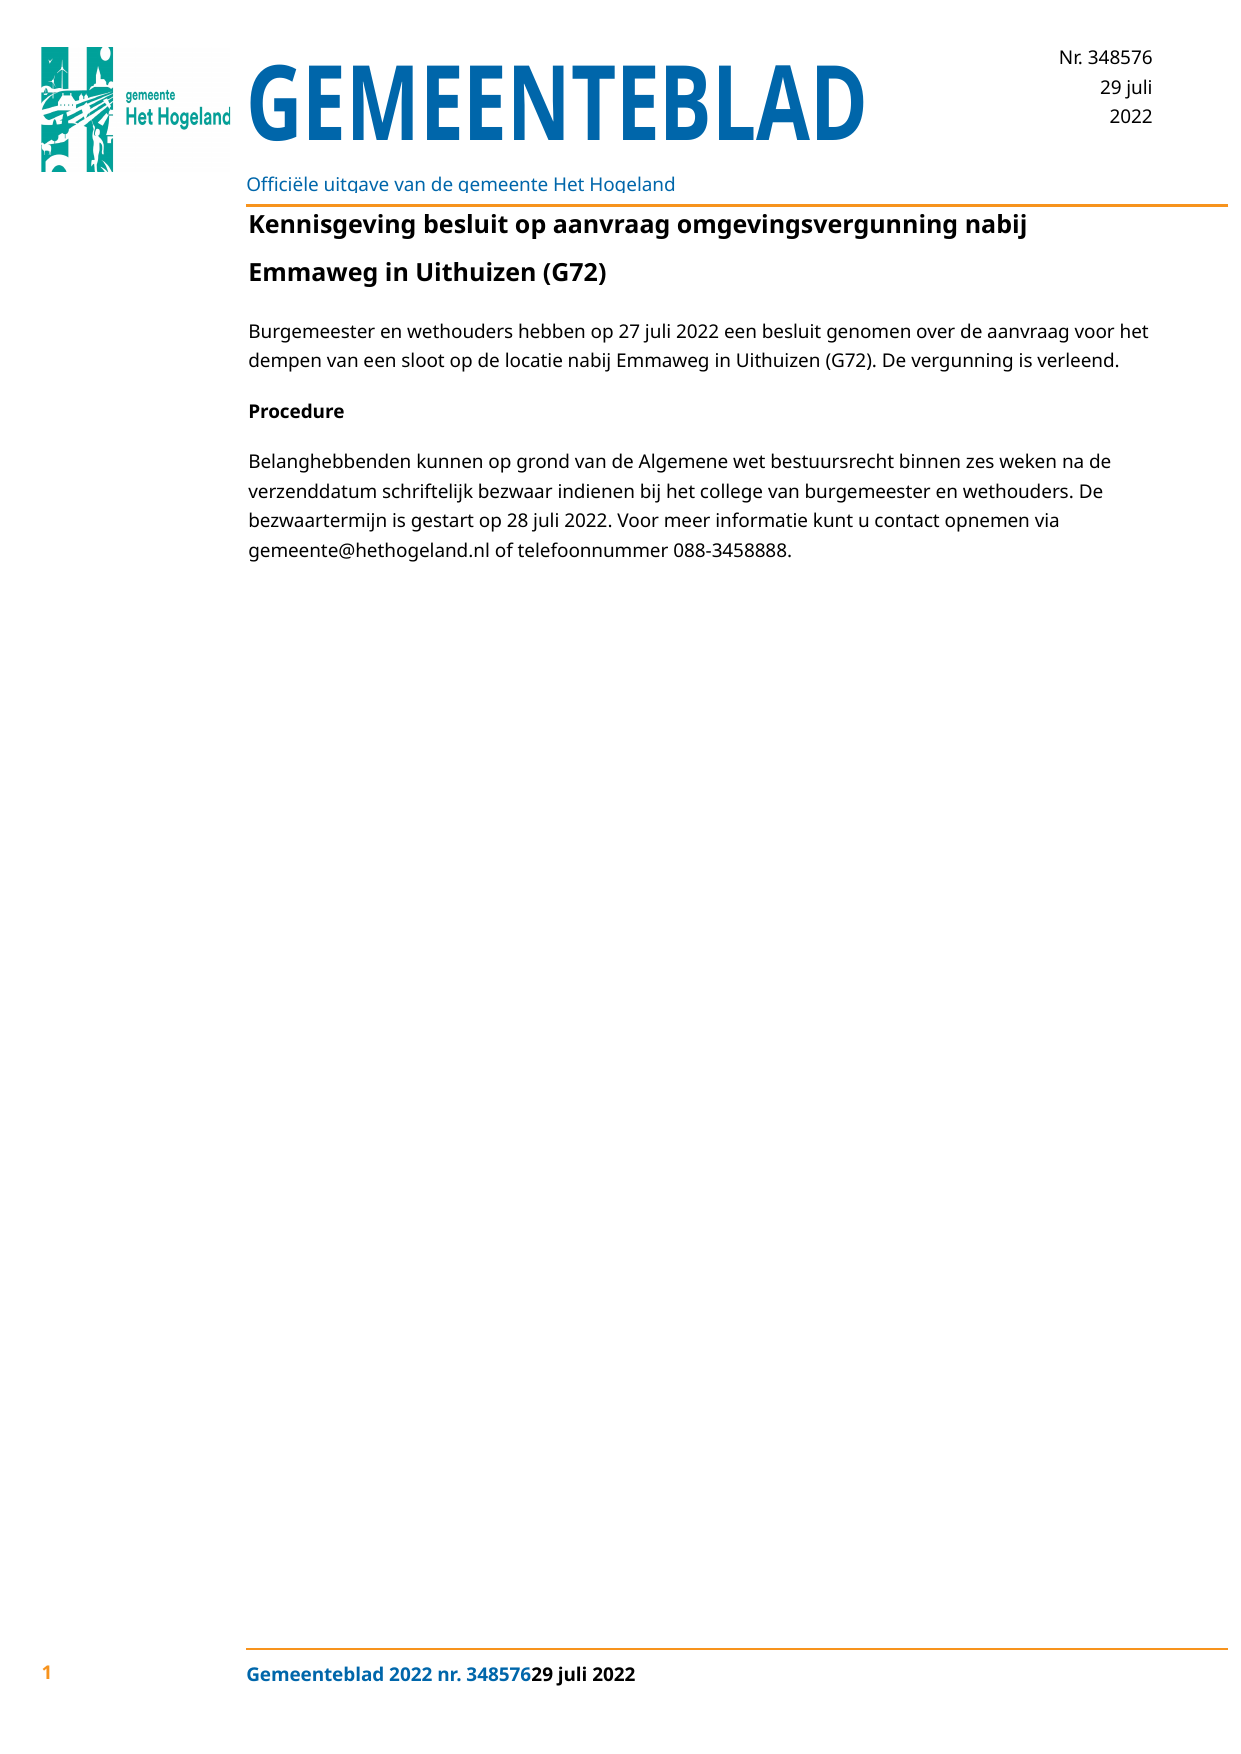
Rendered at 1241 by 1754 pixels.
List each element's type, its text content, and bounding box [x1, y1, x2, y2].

text Burgemeester en wethouders hebben op 27 juli 2022 een besluit genomen over de aanvraag voor het dempen van een sloot op de locatie nabij Emmaweg in Uithuizen (G72). De vergunning is verleend. [248, 318, 1152, 373]
text Kennisgeving besluit op aanvraag omgevingsvergunning nabij Emmaweg in Uithuizen (G72) [248, 207, 1152, 288]
text Belanghebbenden kunnen op grond van de Algemene wet bestuursrecht binnen zes weken na de verzenddatum schriftelijk bezwaar indienen bij het college van burgemeester en wethouders. De bezwaartermijn is gestart op 28 juli 2022. Voor meer informatie kunt u contact opnemen via gemeente@hethogeland.nl of telefoonnummer 088-3458888. [248, 448, 1152, 563]
picture [41, 47, 231, 172]
text Procedure [248, 398, 1152, 424]
